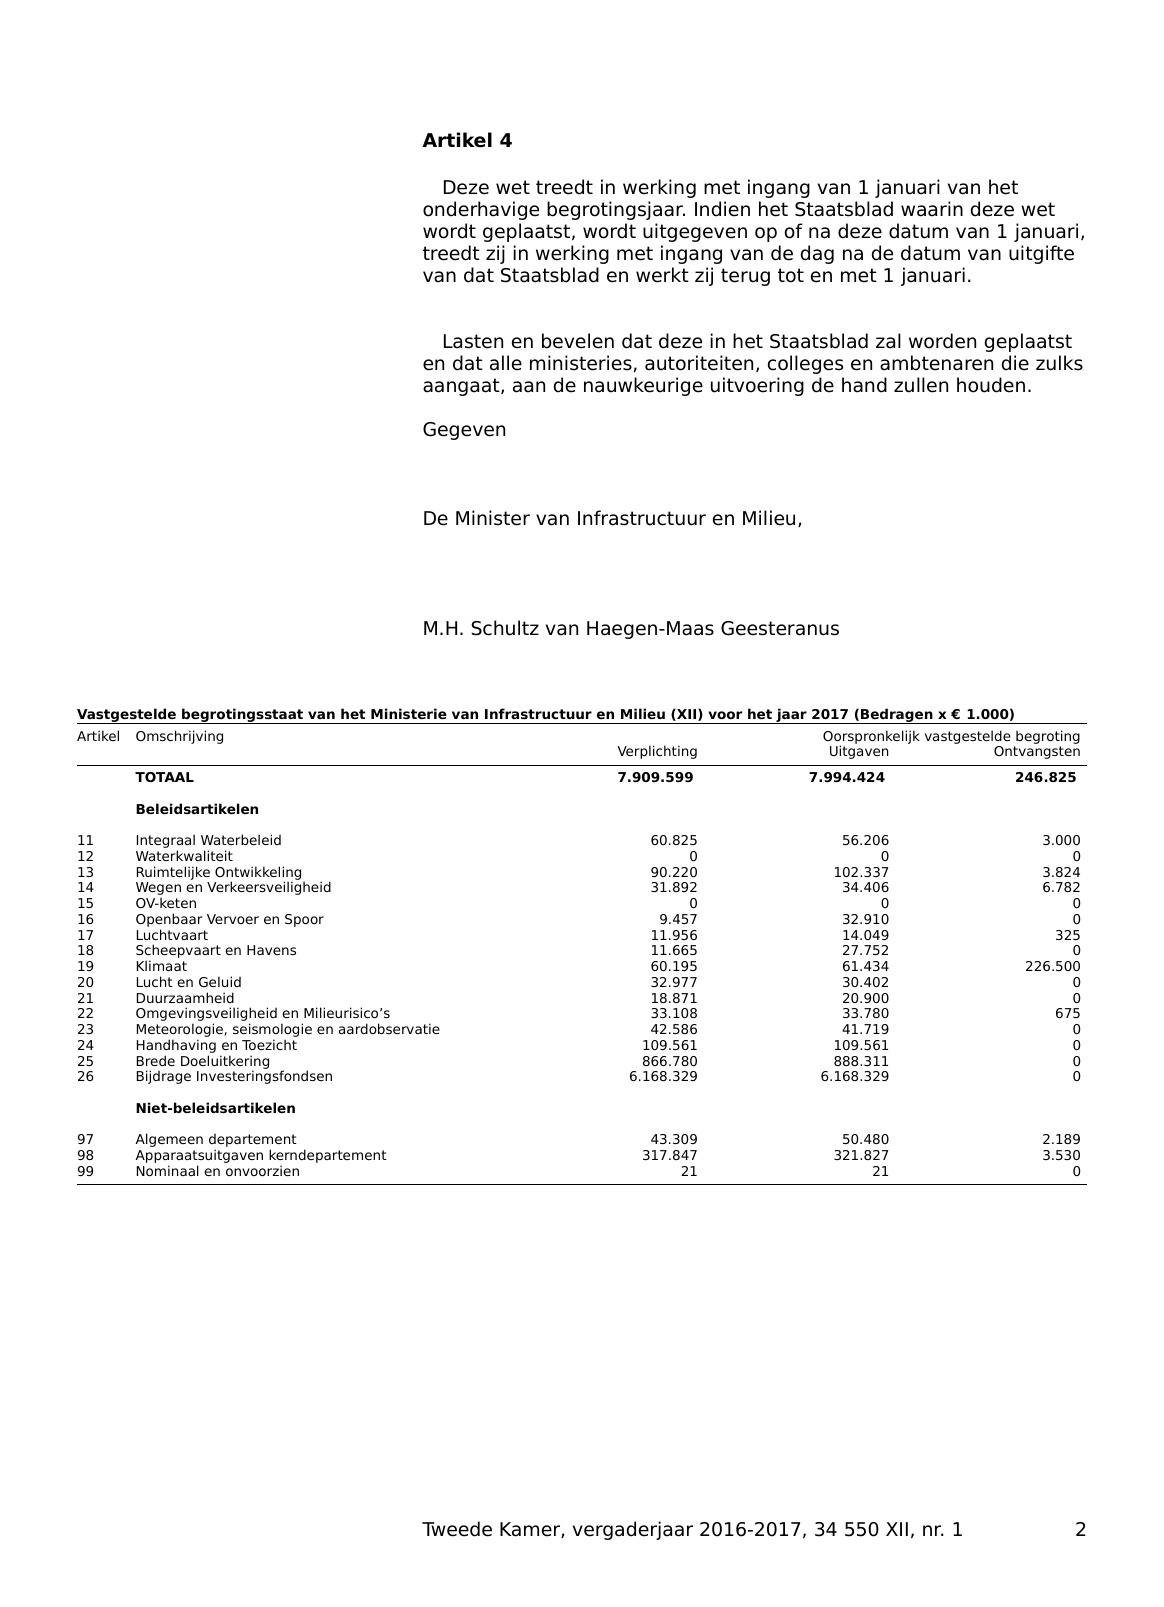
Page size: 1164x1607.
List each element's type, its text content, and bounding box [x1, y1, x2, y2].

table_cell [895, 1085, 1087, 1101]
table_cell Duurzaamheid [129, 990, 512, 1006]
table_cell 31.892 [512, 880, 704, 896]
table_cell 20 [77, 975, 129, 990]
table_cell 317.847 [512, 1148, 704, 1163]
table_cell 3.000 [895, 833, 1087, 849]
table_cell 42.586 [512, 1022, 704, 1038]
table_cell 18 [77, 943, 129, 959]
table_cell [129, 786, 512, 802]
table_cell 6.168.329 [512, 1069, 704, 1085]
table_cell 21 [704, 1164, 895, 1184]
table_cell 246.825 [895, 766, 1087, 786]
table_cell 61.434 [704, 959, 895, 975]
table_cell OV-keten [129, 896, 512, 912]
table_cell 0 [895, 849, 1087, 864]
table_cell [129, 818, 512, 833]
table_cell [704, 802, 895, 817]
table_cell 0 [895, 896, 1087, 912]
table_cell [704, 786, 895, 802]
table_cell 20.900 [704, 990, 895, 1006]
table_cell 90.220 [512, 865, 704, 880]
table_cell 14 [77, 880, 129, 896]
table_cell 11.665 [512, 943, 704, 959]
text M.H. Schultz van Haegen-Maas Geesteranus [422, 596, 1087, 640]
table_cell 0 [895, 943, 1087, 959]
table_cell 6.782 [895, 880, 1087, 896]
table_cell 24 [77, 1038, 129, 1053]
table_cell [895, 818, 1087, 833]
table_cell [77, 744, 129, 764]
table_cell 2.189 [895, 1132, 1087, 1148]
table_cell Waterkwaliteit [129, 849, 512, 864]
table_cell 11 [77, 833, 129, 849]
table_cell 50.480 [704, 1132, 895, 1148]
table_cell 3.824 [895, 865, 1087, 880]
table_cell [704, 1116, 895, 1132]
table_cell 675 [895, 1006, 1087, 1022]
table_cell Bijdrage Investeringsfondsen [129, 1069, 512, 1085]
table_cell 0 [895, 1164, 1087, 1184]
table_cell 0 [704, 896, 895, 912]
table_cell [895, 1101, 1087, 1116]
table_cell 41.719 [704, 1022, 895, 1038]
table_cell 15 [77, 896, 129, 912]
table_cell 102.337 [704, 865, 895, 880]
table_cell 0 [704, 849, 895, 864]
table_cell [512, 1101, 704, 1116]
table_cell 0 [895, 1038, 1087, 1053]
table_cell 25 [77, 1053, 129, 1069]
table_cell 21 [77, 990, 129, 1006]
table_cell [129, 1116, 512, 1132]
table_cell 0 [895, 912, 1087, 927]
table_cell Algemeen departement [129, 1132, 512, 1148]
table_cell [512, 1085, 704, 1101]
table_cell [77, 786, 129, 802]
table_cell [77, 1101, 129, 1116]
table_cell Omgevingsveiligheid en Milieurisico’s [129, 1006, 512, 1022]
table_cell 0 [895, 975, 1087, 990]
table_cell Oorspronkelijk vastgestelde begroting [512, 724, 1087, 744]
table_cell 6.168.329 [704, 1069, 895, 1085]
table_cell [895, 802, 1087, 817]
table_cell Wegen en Verkeersveiligheid [129, 880, 512, 896]
table_cell 13 [77, 865, 129, 880]
table_cell Openbaar Vervoer en Spoor [129, 912, 512, 927]
table_cell 226.500 [895, 959, 1087, 975]
text Deze wet treedt in werking met ingang van 1 januari van het onderhavige begrotingsjaar. Indien het Staatsblad waarin deze wet wordt geplaatst, wordt uitgegeven op of na deze datum van 1 januari, treedt zij in werking met ingang van de dag na de datum van uitgifte van dat Staatsblad en werkt zij terug tot en met 1 januari. [422, 177, 1087, 287]
table_cell 109.561 [704, 1038, 895, 1053]
table_cell 23 [77, 1022, 129, 1038]
table_cell 0 [512, 849, 704, 864]
table_cell [129, 744, 512, 764]
table_cell 60.825 [512, 833, 704, 849]
table_cell 3.530 [895, 1148, 1087, 1163]
subtitle Artikel 4 [422, 130, 1087, 152]
table_cell 0 [895, 1053, 1087, 1069]
table_cell TOTAAL [129, 766, 512, 786]
table_cell 18.871 [512, 990, 704, 1006]
table_cell [704, 1085, 895, 1101]
table_cell 0 [895, 990, 1087, 1006]
table_cell 0 [895, 1069, 1087, 1085]
table_cell Ontvangsten [895, 744, 1087, 764]
table_cell Omschrijving [129, 724, 512, 744]
table_cell 14.049 [704, 928, 895, 943]
table_cell 26 [77, 1069, 129, 1085]
table_cell [129, 1085, 512, 1101]
table_cell 22 [77, 1006, 129, 1022]
table_cell 888.311 [704, 1053, 895, 1069]
table_cell 21 [512, 1164, 704, 1184]
table_cell 33.108 [512, 1006, 704, 1022]
table_cell 33.780 [704, 1006, 895, 1022]
table_cell Lucht en Geluid [129, 975, 512, 990]
table_cell 9.457 [512, 912, 704, 927]
text Lasten en bevelen dat deze in het Staatsblad zal worden geplaatst en dat alle ministeries, autoriteiten, colleges en ambtenaren die zulks aangaat, aan de nauwkeurige uitvoering de hand zullen houden. [422, 331, 1087, 397]
table_cell Integraal Waterbeleid [129, 833, 512, 849]
table_cell 321.827 [704, 1148, 895, 1163]
table_cell 866.780 [512, 1053, 704, 1069]
table_cell 27.752 [704, 943, 895, 959]
table_cell [704, 1101, 895, 1116]
table_cell Scheepvaart en Havens [129, 943, 512, 959]
table_cell Handhaving en Toezicht [129, 1038, 512, 1053]
table_cell 17 [77, 928, 129, 943]
table_cell 98 [77, 1148, 129, 1163]
table_cell 7.909.599 [512, 766, 704, 786]
table_cell [77, 766, 129, 786]
table_cell 7.994.424 [704, 766, 895, 786]
table_cell Niet-beleidsartikelen [129, 1101, 512, 1116]
table_cell [77, 802, 129, 817]
table_cell [512, 786, 704, 802]
table_cell 32.977 [512, 975, 704, 990]
table_cell [77, 1085, 129, 1101]
table_cell 34.406 [704, 880, 895, 896]
text De Minister van Infrastructuur en Milieu, [422, 508, 1087, 530]
table_cell Meteorologie, seismologie en aardobservatie [129, 1022, 512, 1038]
table_cell [895, 1116, 1087, 1132]
table_cell 60.195 [512, 959, 704, 975]
table_cell Brede Doeluitkering [129, 1053, 512, 1069]
table_cell 0 [512, 896, 704, 912]
table_cell Verplichting [512, 744, 704, 764]
table_cell [512, 1116, 704, 1132]
table_cell 56.206 [704, 833, 895, 849]
table_cell 43.309 [512, 1132, 704, 1148]
table_cell [77, 818, 129, 833]
table_cell [704, 818, 895, 833]
table_cell [512, 818, 704, 833]
table_cell 16 [77, 912, 129, 927]
text Gegeven [422, 419, 1087, 441]
table_cell [895, 786, 1087, 802]
table_cell [77, 1116, 129, 1132]
table_cell 97 [77, 1132, 129, 1148]
table_cell 30.402 [704, 975, 895, 990]
table_cell Luchtvaart [129, 928, 512, 943]
table_cell 19 [77, 959, 129, 975]
table_cell 0 [895, 1022, 1087, 1038]
table_cell Beleidsartikelen [129, 802, 512, 817]
table_cell 99 [77, 1164, 129, 1184]
table_cell Artikel [77, 724, 129, 744]
table_cell 109.561 [512, 1038, 704, 1053]
table_cell 12 [77, 849, 129, 864]
table_cell Nominaal en onvoorzien [129, 1164, 512, 1184]
table_cell [512, 802, 704, 817]
table_cell 32.910 [704, 912, 895, 927]
table_cell Klimaat [129, 959, 512, 975]
table_header Vastgestelde begrotingsstaat van het Ministerie van Infrastructuur en Milieu (XII) voor het jaar 2017 (Bedragen x € 1.000) [77, 707, 1087, 723]
table_cell Ruimtelijke Ontwikkeling [129, 865, 512, 880]
table_cell 325 [895, 928, 1087, 943]
table_cell Apparaatsuitgaven kerndepartement [129, 1148, 512, 1163]
table_cell 11.956 [512, 928, 704, 943]
table_cell Uitgaven [704, 744, 895, 764]
